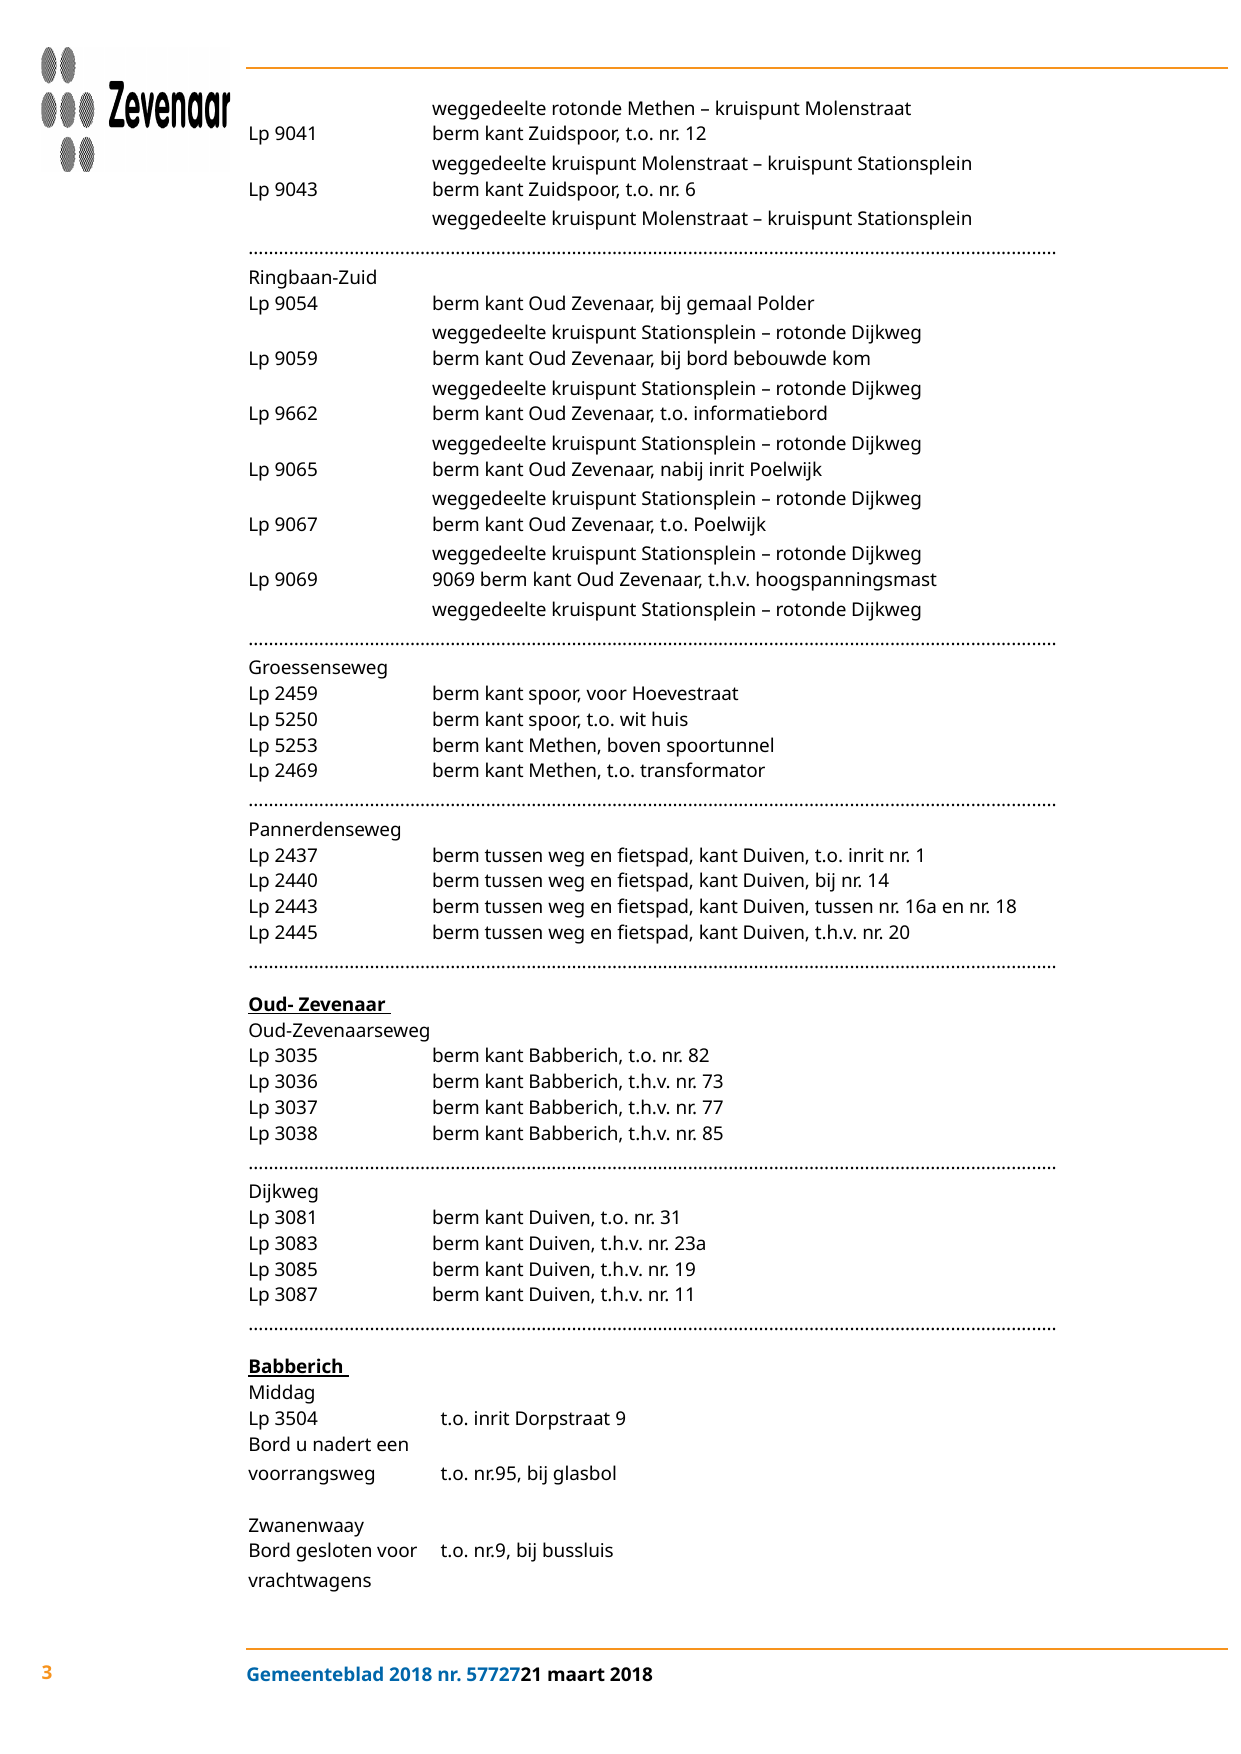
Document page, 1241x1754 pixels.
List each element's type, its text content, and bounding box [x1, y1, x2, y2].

table_cell Lp 3081 [248, 1204, 432, 1230]
text ................................................................................................................................................................ [248, 1149, 1152, 1174]
table_cell berm kant Methen, boven spoortunnel [432, 732, 1152, 757]
table_cell Lp 3504 [248, 1405, 440, 1431]
table_cell Lp 5253 [248, 732, 432, 757]
table_header Groessenseweg [248, 655, 1152, 680]
table_cell berm kant Oud Zevenaar, bij bord bebouwde kom weggedeelte kruispunt Stationsplein – rotonde Dijkweg [432, 345, 1152, 400]
table_cell berm kant Babberich, t.h.v. nr. 85 [432, 1120, 1152, 1146]
table_cell berm kant spoor, t.o. wit huis [432, 706, 1152, 732]
table_cell Lp 2445 [248, 919, 432, 945]
table_header Oud-Zevenaarseweg [248, 1017, 1152, 1043]
table_cell berm kant Duiven, t.h.v. nr. 23a [432, 1230, 1152, 1256]
table_cell berm kant Zuidspoor, t.o. nr. 6 weggedeelte kruispunt Molenstraat – kruispunt Stationsplein [432, 176, 1152, 231]
table_cell berm kant Oud Zevenaar, t.o. Poelwijk weggedeelte kruispunt Stationsplein – rotonde Dijkweg [432, 511, 1152, 566]
picture [41, 47, 231, 172]
text Oud- Zevenaar [248, 991, 1152, 1017]
table_header Dijkweg [248, 1179, 1152, 1204]
table_cell Bord gesloten voor vrachtwagens [248, 1538, 440, 1593]
table_cell berm kant spoor, voor Hoevestraat [432, 680, 1152, 706]
table_cell Zwanenwaay [248, 1512, 1152, 1538]
text ................................................................................................................................................................ [248, 948, 1152, 974]
table_header Pannerdenseweg [248, 816, 1152, 842]
table_cell Lp 2443 [248, 893, 432, 919]
table_cell berm kant Zuidspoor, t.o. nr. 12 weggedeelte kruispunt Molenstraat – kruispunt Stationsplein [432, 121, 1152, 176]
table_cell berm kant Babberich, t.h.v. nr. 77 [432, 1094, 1152, 1120]
table_cell t.o. nr.9, bij bussluis [440, 1538, 1152, 1593]
table_cell berm tussen weg en fietspad, kant Duiven, tussen nr. 16a en nr. 18 [432, 893, 1152, 919]
table_cell Lp 2459 [248, 680, 432, 706]
table_header Middag [248, 1379, 1152, 1405]
text ................................................................................................................................................................ [248, 786, 1152, 812]
table_cell Lp 3038 [248, 1120, 432, 1146]
table_cell Lp 3083 [248, 1230, 432, 1256]
table_cell berm tussen weg en fietspad, kant Duiven, t.h.v. nr. 20 [432, 919, 1152, 945]
table_cell Lp 9043 [248, 176, 432, 231]
table_cell berm kant Duiven, t.o. nr. 31 [432, 1204, 1152, 1230]
table_cell berm kant Oud Zevenaar, t.o. informatiebord weggedeelte kruispunt Stationsplein – rotonde Dijkweg [432, 400, 1152, 456]
table_cell [440, 1486, 1152, 1512]
table_cell Lp 3036 [248, 1069, 432, 1094]
table_cell Lp 3085 [248, 1256, 432, 1281]
table_cell Bord u nadert een voorrangsweg [248, 1431, 440, 1486]
table_cell Lp 5250 [248, 706, 432, 732]
table_cell berm kant Babberich, t.h.v. nr. 73 [432, 1069, 1152, 1094]
table_cell Lp 3087 [248, 1281, 432, 1307]
table_cell Lp 2440 [248, 868, 432, 893]
table_cell berm kant Oud Zevenaar, nabij inrit Poelwijk weggedeelte kruispunt Stationsplein – rotonde Dijkweg [432, 456, 1152, 511]
table_cell Lp 3037 [248, 1094, 432, 1120]
table_cell t.o. inrit Dorpstraat 9 [440, 1405, 1152, 1431]
text ................................................................................................................................................................ [248, 625, 1152, 651]
table_cell berm kant Duiven, t.h.v. nr. 11 [432, 1281, 1152, 1307]
text ................................................................................................................................................................ [248, 1310, 1152, 1336]
table_cell berm tussen weg en fietspad, kant Duiven, bij nr. 14 [432, 868, 1152, 893]
table_header Ringbaan-Zuid [248, 264, 1152, 290]
table_cell Lp 2469 [248, 758, 432, 783]
table_cell Lp 9065 [248, 456, 432, 511]
table_cell berm tussen weg en fietspad, kant Duiven, t.o. inrit nr. 1 [432, 842, 1152, 868]
text Babberich [248, 1353, 1152, 1379]
table_cell t.o. nr.95, bij glasbol [440, 1431, 1152, 1486]
table_cell Lp 9059 [248, 345, 432, 400]
table_cell Lp 9069 [248, 566, 432, 622]
table_cell Lp 2437 [248, 842, 432, 868]
table_cell 9069 berm kant Oud Zevenaar, t.h.v. hoogspanningsmast weggedeelte kruispunt Stationsplein – rotonde Dijkweg [432, 566, 1152, 622]
text ................................................................................................................................................................ [248, 234, 1152, 260]
table_cell berm kant Duiven, t.h.v. nr. 19 [432, 1256, 1152, 1281]
table_cell berm kant Methen, t.o. transformator [432, 758, 1152, 783]
table_cell [248, 1486, 440, 1512]
table_cell [248, 95, 432, 121]
table_cell berm kant Oud Zevenaar, bij gemaal Polder weggedeelte kruispunt Stationsplein – rotonde Dijkweg [432, 290, 1152, 345]
table_cell Lp 9662 [248, 400, 432, 456]
table_cell berm kant Babberich, t.o. nr. 82 [432, 1043, 1152, 1068]
table_cell weggedeelte rotonde Methen – kruispunt Molenstraat [432, 95, 1152, 121]
table_cell Lp 9067 [248, 511, 432, 566]
table_cell Lp 3035 [248, 1043, 432, 1068]
table_cell Lp 9054 [248, 290, 432, 345]
table_cell Lp 9041 [248, 121, 432, 176]
